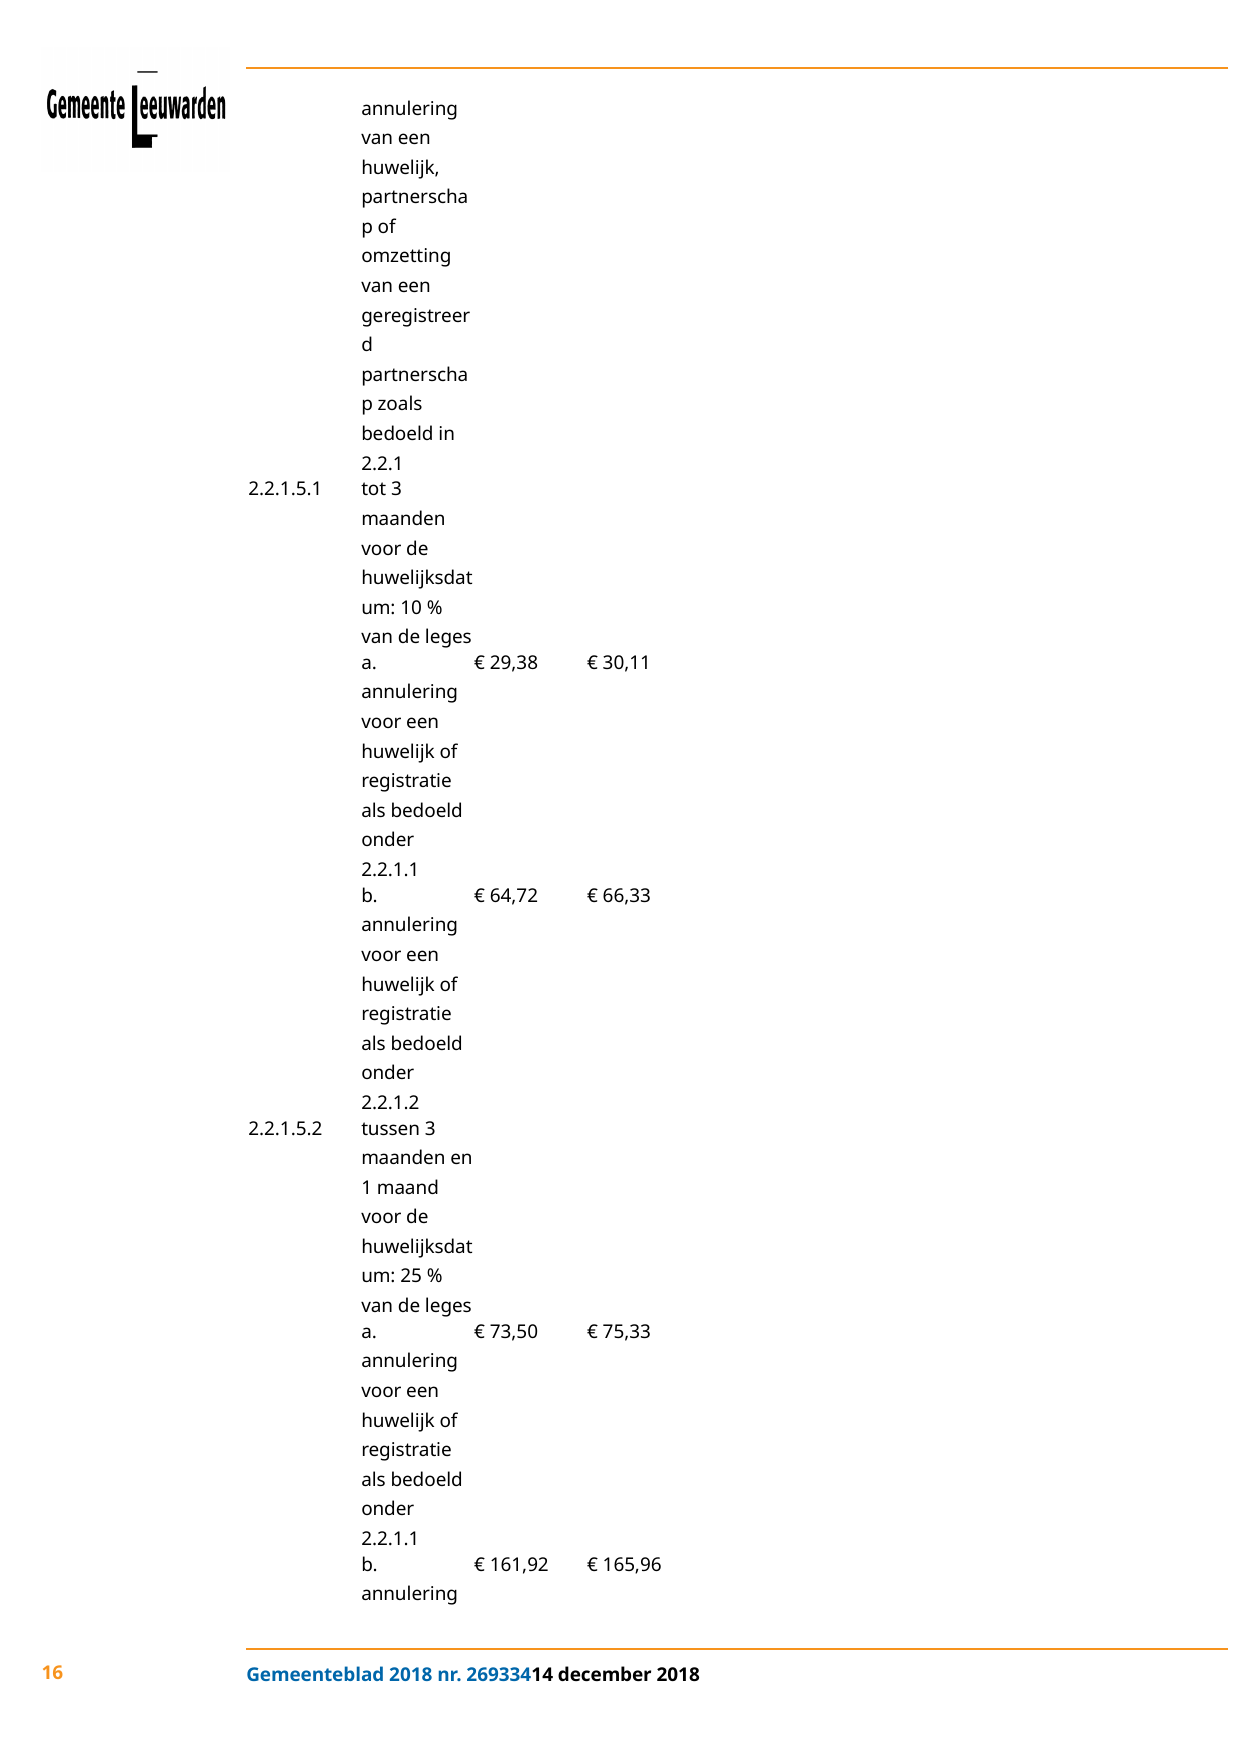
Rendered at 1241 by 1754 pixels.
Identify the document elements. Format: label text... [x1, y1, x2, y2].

table_cell [474, 1115, 587, 1318]
table_cell 2.2.1.5.1 [248, 476, 361, 649]
table_cell € 165,96 [587, 1551, 700, 1606]
table_cell a. annulering voor een huwelijk of registratie als bedoeld onder 2.2.1.1 [361, 1318, 474, 1551]
table_cell € 73,50 [474, 1318, 587, 1551]
table_cell [248, 1551, 361, 1606]
table_cell tot 3 maanden voor de huwelijksdatum: 10 % van de leges [361, 476, 474, 649]
table_cell € 30,11 [587, 649, 700, 882]
table_cell [248, 1318, 361, 1551]
table_cell [587, 95, 700, 476]
table_cell [248, 882, 361, 1115]
picture [41, 47, 231, 172]
table_cell [248, 649, 361, 882]
table_cell a. annulering voor een huwelijk of registratie als bedoeld onder 2.2.1.1 [361, 649, 474, 882]
table_cell € 66,33 [587, 882, 700, 1115]
table_cell 2.2.1.5.2 [248, 1115, 361, 1318]
table_cell [248, 95, 361, 476]
table_cell [474, 95, 587, 476]
table_cell € 29,38 [474, 649, 587, 882]
table_cell tussen 3 maanden en 1 maand voor de huwelijksdatum: 25 % van de leges [361, 1115, 474, 1318]
table_cell [587, 1115, 700, 1318]
table_cell € 161,92 [474, 1551, 587, 1606]
table_cell [474, 476, 587, 649]
table_cell b. annulering voor een huwelijk of registratie als bedoeld onder 2.2.1.2 [361, 882, 474, 1115]
table_cell € 64,72 [474, 882, 587, 1115]
table_cell annulering van een huwelijk, partnerschap of omzetting van een geregistreerd partnerschap zoals bedoeld in 2.2.1 [361, 95, 474, 476]
table_cell € 75,33 [587, 1318, 700, 1551]
table_cell b. annulering [361, 1551, 474, 1606]
table_cell [587, 476, 700, 649]
